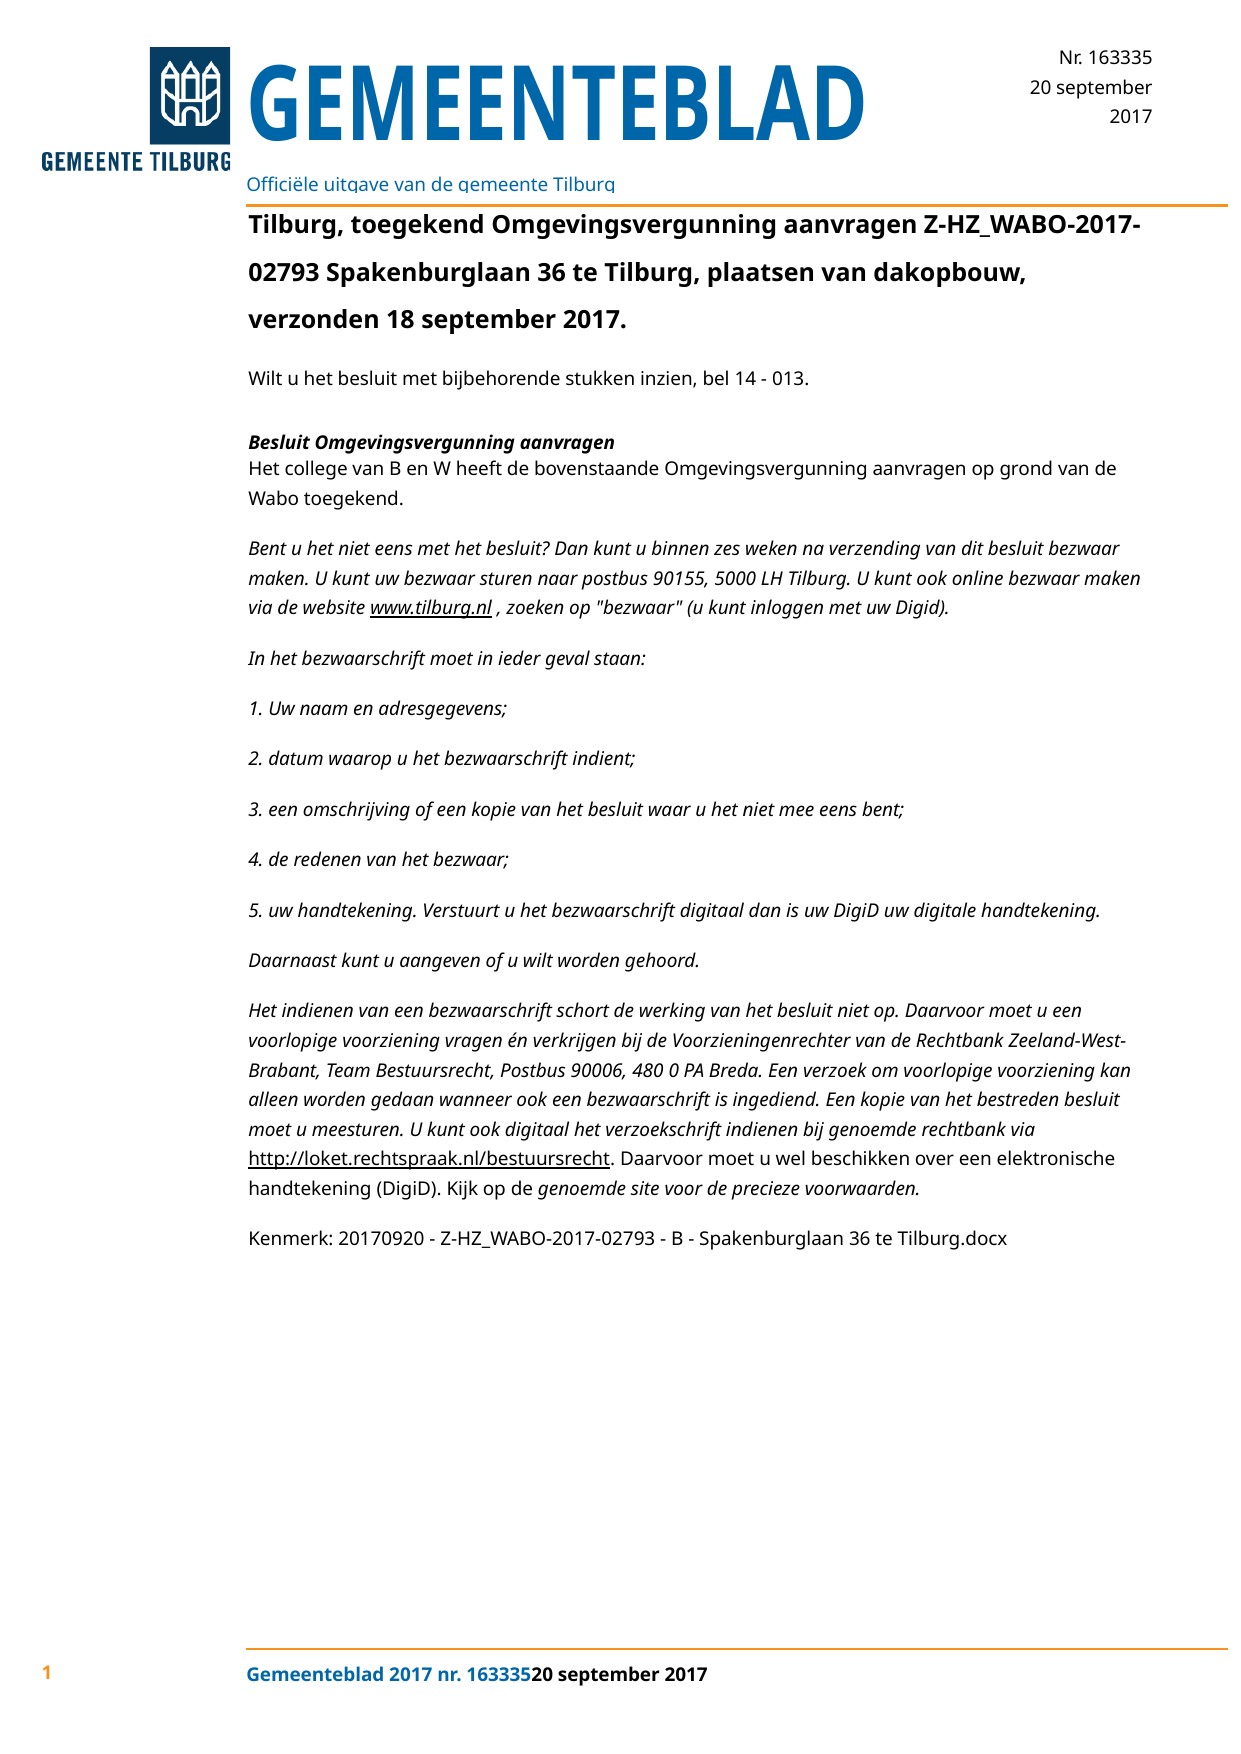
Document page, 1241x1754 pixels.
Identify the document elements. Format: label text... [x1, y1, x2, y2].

picture [41, 47, 231, 172]
text Daarnaast kunt u aangeven of u wilt worden gehoord. [248, 947, 1152, 973]
text Kenmerk: 20170920 - Z-HZ_WABO-2017-02793 - B - Spakenburglaan 36 te Tilburg.docx [248, 1226, 1152, 1251]
text Bent u het niet eens met het besluit? Dan kunt u binnen zes weken na verzending van dit besluit bezwaar maken. U kunt uw bezwaar sturen naar postbus 90155, 5000 LH Tilburg. U kunt ook online bezwaar maken via de website www.tilburg.nl , zoeken op "bezwaar" (u kunt inloggen met uw Digid). [248, 535, 1152, 620]
text Wilt u het besluit met bijbehorende stukken inzien, bel 14 - 013. [248, 366, 1152, 391]
text 1. Uw naam en adresgegevens; [248, 695, 1152, 721]
text 2. datum waarop u het bezwaarschrift indient; [248, 746, 1152, 771]
text 4. de redenen van het bezwaar; [248, 846, 1152, 872]
text 3. een omschrijving of een kopie van het besluit waar u het niet mee eens bent; [248, 796, 1152, 822]
text 5. uw handtekening. Verstuurt u het bezwaarschrift digitaal dan is uw DigiD uw digitale handtekening. [248, 897, 1152, 923]
text In het bezwaarschrift moet in ieder geval staan: [248, 645, 1152, 671]
text Besluit Omgevingsvergunning aanvragen [248, 429, 1152, 455]
text Het indienen van een bezwaarschrift schort de werking van het besluit niet op. Daarvoor moet u een voorlopige voorziening vragen én verkrijgen bij de Voorzieningenrechter van de Rechtbank Zeeland-West-Brabant, Team Bestuursrecht, Postbus 90006, 480 0 PA Breda. Een verzoek om voorlopige voorziening kan alleen worden gedaan wanneer ook een bezwaarschrift is ingediend. Een kopie van het bestreden besluit moet u meesturen. U kunt ook digitaal het verzoekschrift indienen bij genoemde rechtbank via http://loket.rechtspraak.nl/bestuursrecht. Daarvoor moet u wel beschikken over een elektronische handtekening (DigiD). Kijk op de genoemde site voor de precieze voorwaarden. [248, 998, 1152, 1201]
text Het college van B en W heeft de bovenstaande Omgevingsvergunning aanvragen op grond van de Wabo toegekend. [248, 455, 1152, 511]
text Tilburg, toegekend Omgevingsvergunning aanvragen Z-HZ_WABO-2017-02793 Spakenburglaan 36 te Tilburg, plaatsen van dakopbouw, verzonden 18 september 2017. [248, 207, 1152, 336]
